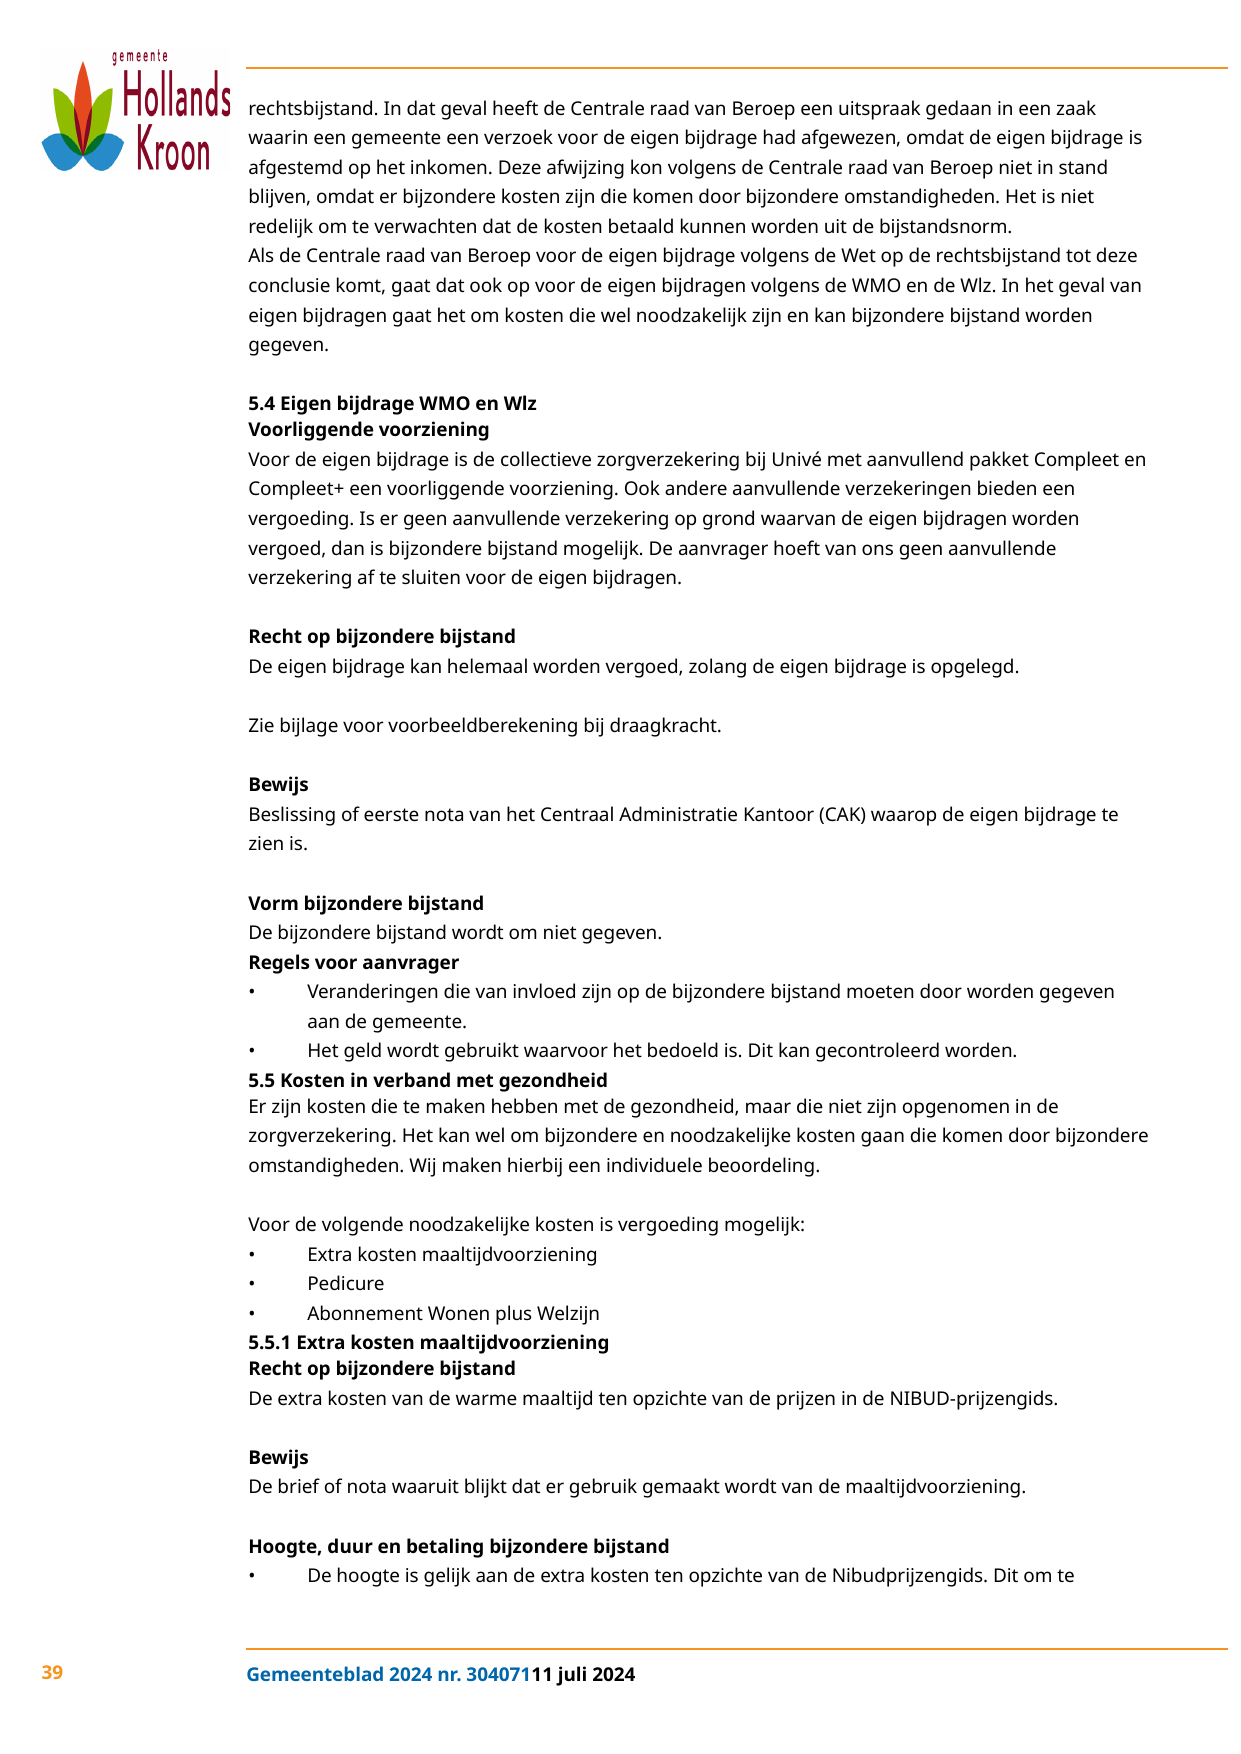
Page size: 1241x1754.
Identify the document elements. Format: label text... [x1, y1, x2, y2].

list Pedicure [248, 1270, 1152, 1296]
text De bijzondere bijstand wordt om niet gegeven. [248, 919, 1152, 945]
text Hoogte, duur en betaling bijzondere bijstand [248, 1533, 1152, 1558]
text Beslissing of eerste nota van het Centraal Administratie Kantoor (CAK) waarop de eigen bijdrage te zien is. [248, 801, 1152, 856]
picture [41, 47, 231, 172]
text Bewijs [248, 771, 1152, 797]
text Voor de volgende noodzakelijke kosten is vergoeding mogelijk: [248, 1211, 1152, 1237]
text Regels voor aanvrager [248, 949, 1152, 974]
text Recht op bijzondere bijstand [248, 623, 1152, 649]
text Bewijs [248, 1444, 1152, 1470]
list Veranderingen die van invloed zijn op de bijzondere bijstand moeten door worden gegeven aan de gemeente. [248, 978, 1152, 1034]
text 5.5.1 Extra kosten maaltijdvoorziening [248, 1329, 1152, 1355]
text Er zijn kosten die te maken hebben met de gezondheid, maar die niet zijn opgenomen in de zorgverzekering. Het kan wel om bijzondere en noodzakelijke kosten gaan die komen door bijzondere omstandigheden. Wij maken hierbij een individuele beoordeling. [248, 1093, 1152, 1178]
text rechtsbijstand. In dat geval heeft de Centrale raad van Beroep een uitspraak gedaan in een zaak waarin een gemeente een verzoek voor de eigen bijdrage had afgewezen, omdat de eigen bijdrage is afgestemd op het inkomen. Deze afwijzing kon volgens de Centrale raad van Beroep niet in stand blijven, omdat er bijzondere kosten zijn die komen door bijzondere omstandigheden. Het is niet redelijk om te verwachten dat de kosten betaald kunnen worden uit de bijstandsnorm. [248, 95, 1152, 239]
text Voorliggende voorziening [248, 416, 1152, 442]
text 5.4 Eigen bijdrage WMO en Wlz [248, 391, 1152, 416]
text 5.5 Kosten in verband met gezondheid [248, 1067, 1152, 1093]
list Extra kosten maaltijdvoorziening [248, 1241, 1152, 1267]
text De brief of nota waaruit blijkt dat er gebruik gemaakt wordt van de maaltijdvoorziening. [248, 1474, 1152, 1499]
text Compleet+ een voorliggende voorziening. Ook andere aanvullende verzekeringen bieden een vergoeding. Is er geen aanvullende verzekering op grond waarvan de eigen bijdragen worden vergoed, dan is bijzondere bijstand mogelijk. De aanvrager hoeft van ons geen aanvullende verzekering af te sluiten voor de eigen bijdragen. [248, 476, 1152, 590]
list De hoogte is gelijk aan de extra kosten ten opzichte van de Nibudprijzengids. Dit om te [248, 1562, 1152, 1588]
text De extra kosten van de warme maaltijd ten opzichte van de prijzen in de NIBUD-prijzengids. [248, 1385, 1152, 1411]
text De eigen bijdrage kan helemaal worden vergoed, zolang de eigen bijdrage is opgelegd. [248, 653, 1152, 679]
text Als de Centrale raad van Beroep voor de eigen bijdrage volgens de Wet op de rechtsbijstand tot deze conclusie komt, gaat dat ook op voor de eigen bijdragen volgens de WMO en de Wlz. In het geval van eigen bijdragen gaat het om kosten die wel noodzakelijk zijn en kan bijzondere bijstand worden gegeven. [248, 243, 1152, 357]
text Vorm bijzondere bijstand [248, 890, 1152, 915]
list Het geld wordt gebruikt waarvoor het bedoeld is. Dit kan gecontroleerd worden. [248, 1038, 1152, 1063]
text Voor de eigen bijdrage is de collectieve zorgverzekering bij Univé met aanvullend pakket Compleet en [248, 446, 1152, 472]
text Zie bijlage voor voorbeeldberekening bij draagkracht. [248, 712, 1152, 738]
list Abonnement Wonen plus Welzijn [248, 1300, 1152, 1326]
text Recht op bijzondere bijstand [248, 1355, 1152, 1381]
